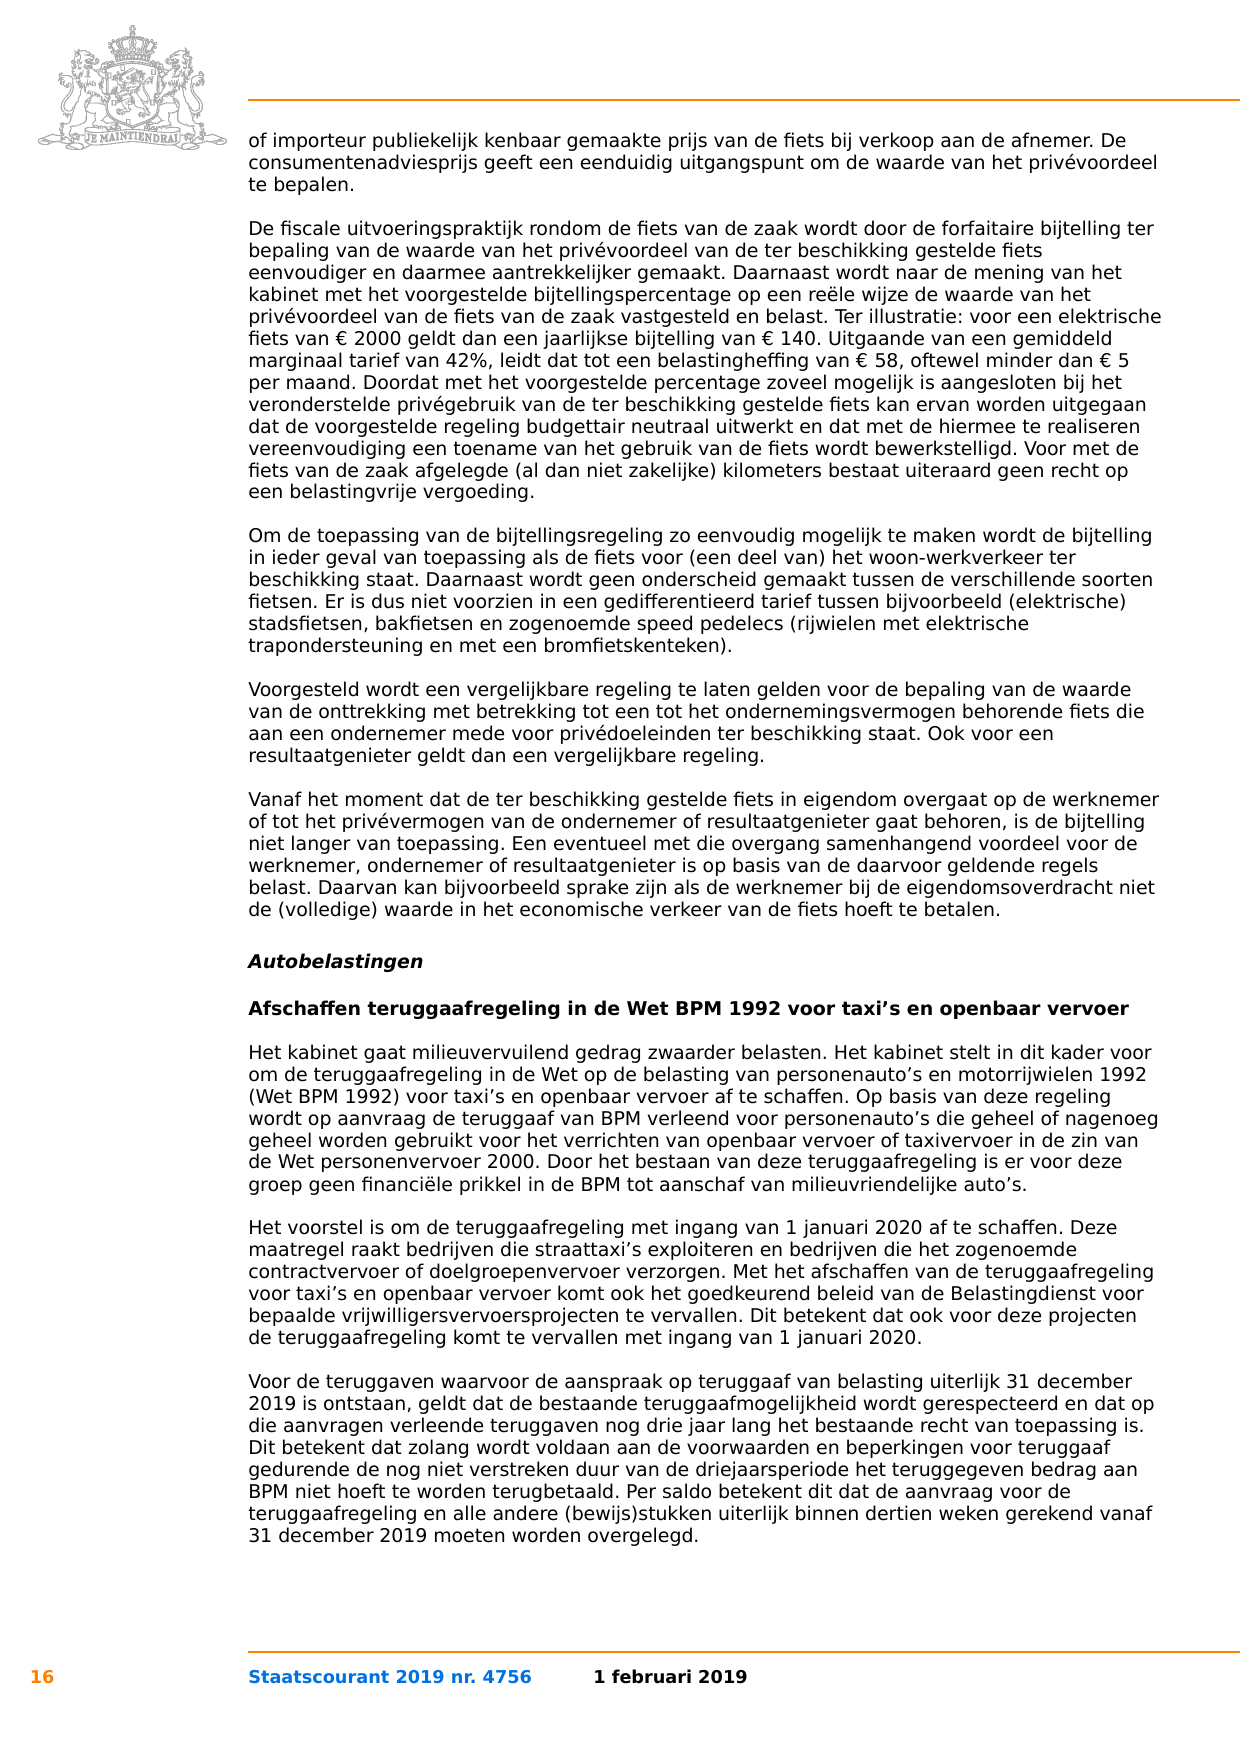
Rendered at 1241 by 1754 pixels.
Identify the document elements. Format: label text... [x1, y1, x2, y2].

text De fiscale uitvoeringspraktijk rondom de fiets van de zaak wordt door de forfaitaire bijtelling ter bepaling van de waarde van het privévoordeel van de ter beschikking gestelde fiets eenvoudiger en daarmee aantrekkelijker gemaakt. Daarnaast wordt naar de mening van het kabinet met het voorgestelde bijtellingspercentage op een reële wijze de waarde van het privévoordeel van de fiets van de zaak vastgesteld en belast. Ter illustratie: voor een elektrische fiets van € 2000 geldt dan een jaarlijkse bijtelling van € 140. Uitgaande van een gemiddeld marginaal tarief van 42%, leidt dat tot een belastingheffing van € 58, oftewel minder dan € 5 per maand. Doordat met het voorgestelde percentage zoveel mogelijk is aangesloten bij het veronderstelde privégebruik van de ter beschikking gestelde fiets kan ervan worden uitgegaan dat de voorgestelde regeling budgettair neutraal uitwerkt en dat met de hiermee te realiseren vereenvoudiging een toename van het gebruik van de fiets wordt bewerkstelligd. Voor met de fiets van de zaak afgelegde (al dan niet zakelijke) kilometers bestaat uiteraard geen recht op een belastingvrije vergoeding. [248, 218, 1163, 503]
text Vanaf het moment dat de ter beschikking gestelde fiets in eigendom overgaat op de werknemer of tot het privévermogen van de ondernemer of resultaatgenieter gaat behoren, is de bijtelling niet langer van toepassing. Een eventueel met die overgang samenhangend voordeel voor de werknemer, ondernemer of resultaatgenieter is op basis van de daarvoor geldende regels belast. Daarvan kan bijvoorbeeld sprake zijn als de werknemer bij de eigendomsoverdracht niet de (volledige) waarde in het economische verkeer van de fiets hoeft te betalen. [248, 789, 1163, 921]
text Het kabinet gaat milieuvervuilend gedrag zwaarder belasten. Het kabinet stelt in dit kader voor om de teruggaafregeling in de Wet op de belasting van personenauto’s en motorrijwielen 1992 (Wet BPM 1992) voor taxi’s en openbaar vervoer af te schaffen. Op basis van deze regeling wordt op aanvraag de teruggaaf van BPM verleend voor personenauto’s die geheel of nagenoeg geheel worden gebruikt voor het verrichten van openbaar vervoer of taxivervoer in de zin van de Wet personenvervoer 2000. Door het bestaan van deze teruggaafregeling is er voor deze groep geen financiële prikkel in de BPM tot aanschaf van milieuvriendelijke auto’s. [248, 1042, 1163, 1195]
text Voor de teruggaven waarvoor de aanspraak op teruggaaf van belasting uiterlijk 31 december 2019 is ontstaan, geldt dat de bestaande teruggaafmogelijkheid wordt gerespecteerd en dat op die aanvragen verleende teruggaven nog drie jaar lang het bestaande recht van toepassing is. Dit betekent dat zolang wordt voldaan aan de voorwaarden en beperkingen voor teruggaaf gedurende de nog niet verstreken duur van de driejaarsperiode het teruggegeven bedrag aan BPM niet hoeft te worden terugbetaald. Per saldo betekent dit dat de aanvraag voor de teruggaafregeling en alle andere (bewijs)stukken uiterlijk binnen dertien weken gerekend vanaf 31 december 2019 moeten worden overgelegd. [248, 1371, 1163, 1547]
text Het voorstel is om de teruggaafregeling met ingang van 1 januari 2020 af te schaffen. Deze maatregel raakt bedrijven die straattaxi’s exploiteren en bedrijven die het zogenoemde contractvervoer of doelgroepenvervoer verzorgen. Met het afschaffen van de teruggaafregeling voor taxi’s en openbaar vervoer komt ook het goedkeurend beleid van de Belastingdienst voor bepaalde vrijwilligersvervoersprojecten te vervallen. Dit betekent dat ook voor deze projecten de teruggaafregeling komt te vervallen met ingang van 1 januari 2020. [248, 1217, 1163, 1349]
text of importeur publiekelijk kenbaar gemaakte prijs van de fiets bij verkoop aan de afnemer. De consumentenadviesprijs geeft een eenduidig uitgangspunt om de waarde van het privévoordeel te bepalen. [248, 130, 1163, 196]
subtitle Autobelastingen [248, 951, 1163, 973]
text Voorgesteld wordt een vergelijkbare regeling te laten gelden voor de bepaling van de waarde van de onttrekking met betrekking tot een tot het ondernemingsvermogen behorende fiets die aan een ondernemer mede voor privédoeleinden ter beschikking staat. Ook voor een resultaatgenieter geldt dan een vergelijkbare regeling. [248, 679, 1163, 767]
subtitle Afschaffen teruggaafregeling in de Wet BPM 1992 voor taxi’s en openbaar vervoer [248, 998, 1163, 1020]
text Om de toepassing van de bijtellingsregeling zo eenvoudig mogelijk te maken wordt de bijtelling in ieder geval van toepassing als de fiets voor (een deel van) het woon-werkverkeer ter beschikking staat. Daarnaast wordt geen onderscheid gemaakt tussen de verschillende soorten fietsen. Er is dus niet voorzien in een gedifferentieerd tarief tussen bijvoorbeeld (elektrische) stadsfietsen, bakfietsen en zogenoemde speed pedelecs (rijwielen met elektrische trapondersteuning en met een bromfietskenteken). [248, 525, 1163, 657]
picture [38, 25, 227, 150]
